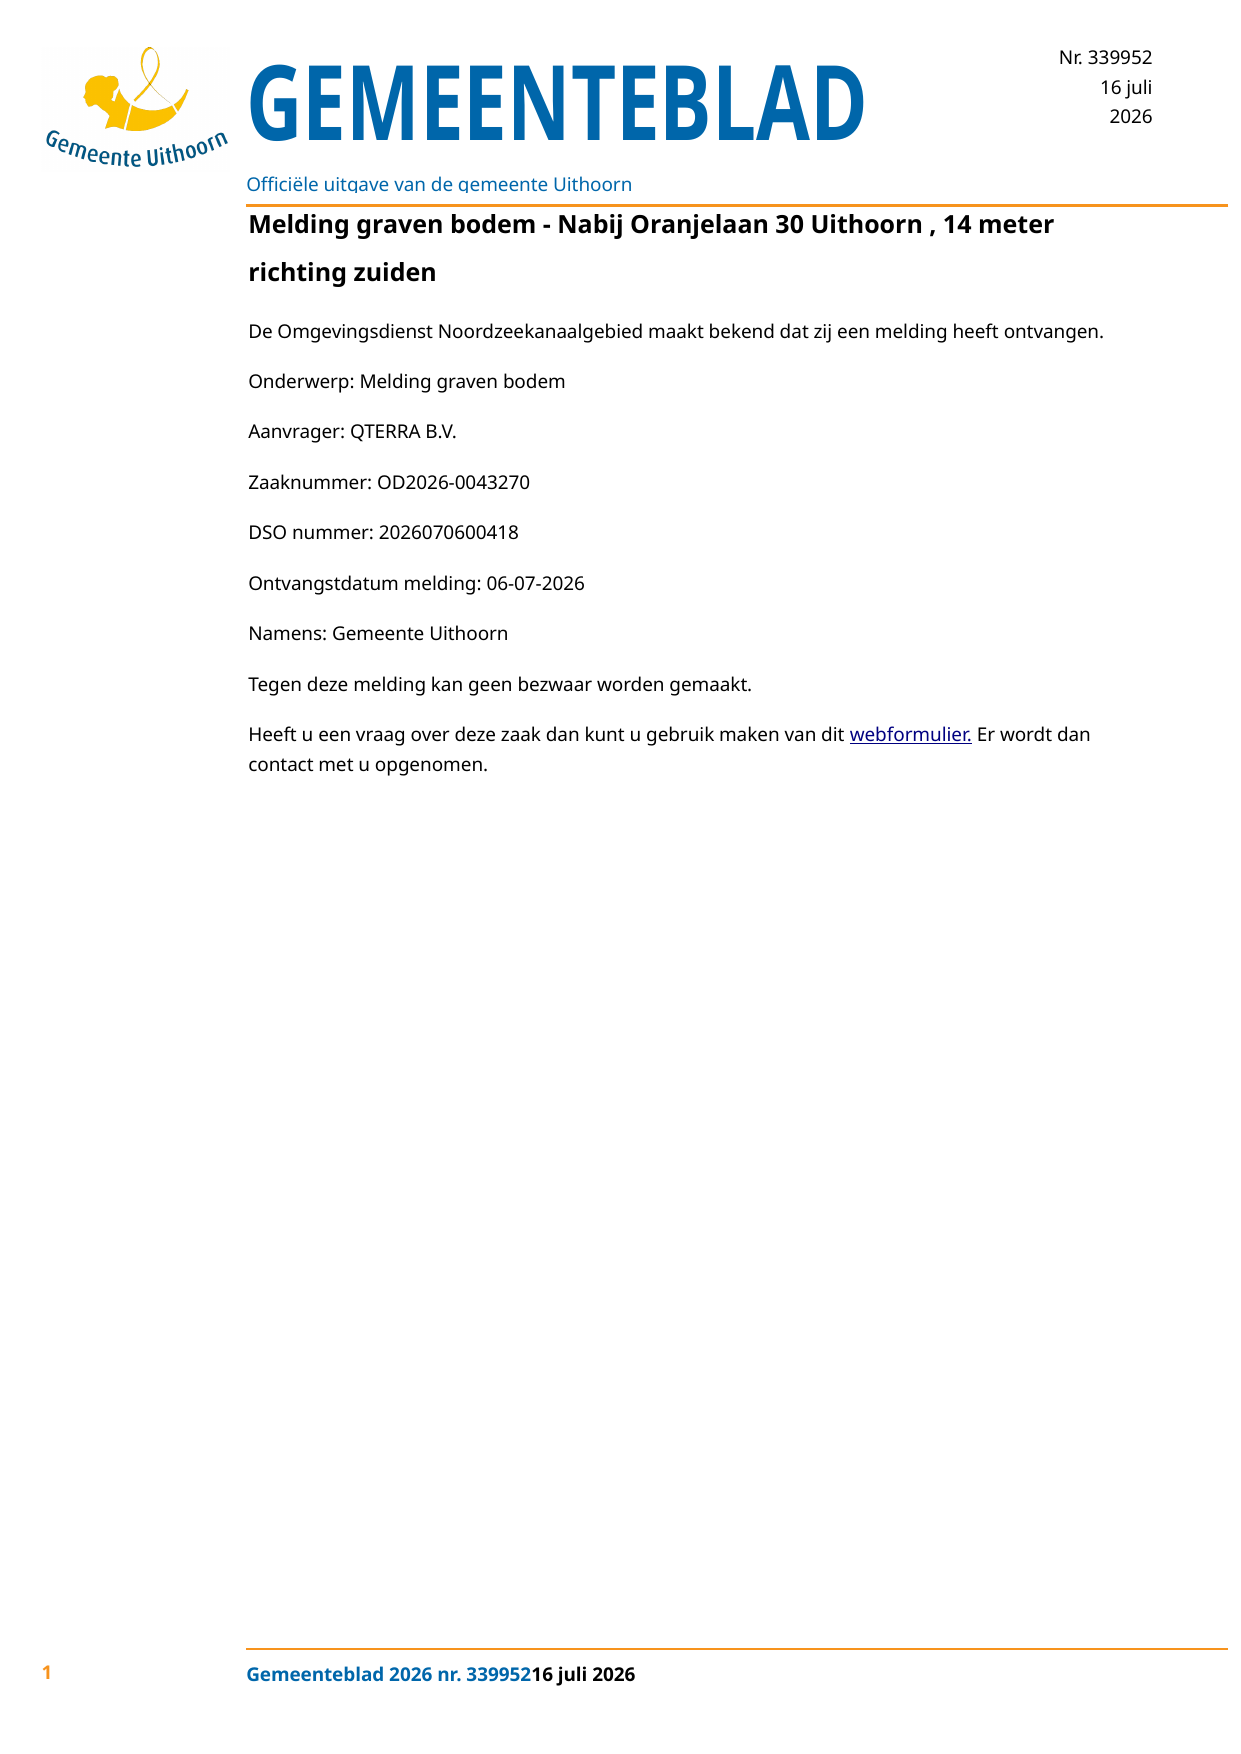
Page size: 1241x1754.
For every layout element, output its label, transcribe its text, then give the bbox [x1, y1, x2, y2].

text De Omgevingsdienst Noordzeekanaalgebied maakt bekend dat zij een melding heeft ontvangen. [248, 318, 1152, 344]
text Tegen deze melding kan geen bezwaar worden gemaakt. [248, 671, 1152, 697]
text Heeft u een vraag over deze zaak dan kunt u gebruik maken van dit webformulier. Er wordt dan contact met u opgenomen. [248, 721, 1152, 777]
text Zaaknummer: OD2026-0043270 [248, 469, 1152, 495]
text Onderwerp: Melding graven bodem [248, 368, 1152, 394]
text Namens: Gemeente Uithoorn [248, 620, 1152, 646]
text Aanvrager: QTERRA B.V. [248, 419, 1152, 444]
text Melding graven bodem - Nabij Oranjelaan 30 Uithoorn , 14 meter richting zuiden [248, 207, 1152, 288]
text DSO nummer: 2026070600418 [248, 519, 1152, 545]
picture [41, 47, 231, 172]
text Ontvangstdatum melding: 06-07-2026 [248, 570, 1152, 596]
